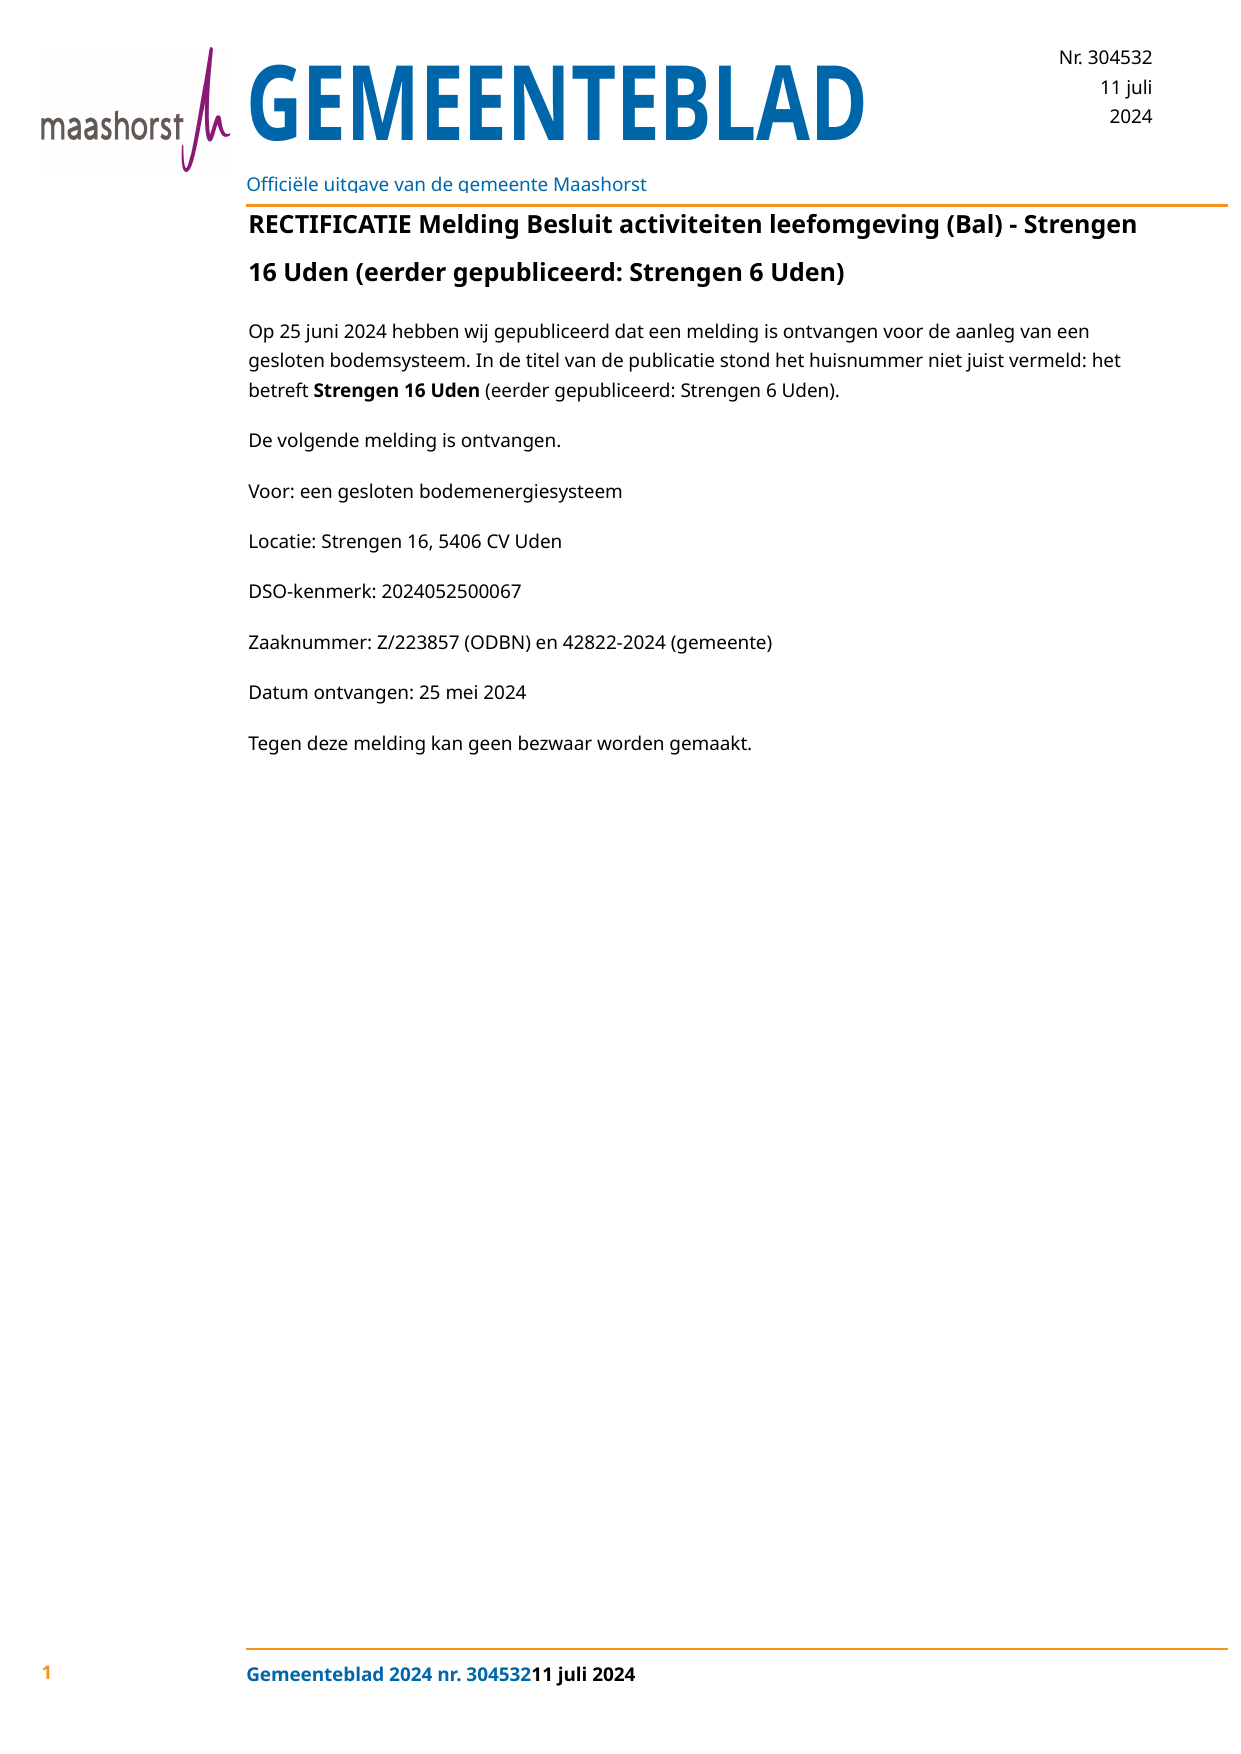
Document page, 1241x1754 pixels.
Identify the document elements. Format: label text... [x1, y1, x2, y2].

text Voor: een gesloten bodemenergiesysteem [248, 478, 1152, 504]
text Tegen deze melding kan geen bezwaar worden gemaakt. [248, 730, 1152, 756]
picture [41, 47, 231, 172]
text Locatie: Strengen 16, 5406 CV Uden [248, 528, 1152, 554]
text DSO-kenmerk: 2024052500067 [248, 579, 1152, 604]
text Zaaknummer: Z/223857 (ODBN) en 42822-2024 (gemeente) [248, 629, 1152, 655]
text De volgende melding is ontvangen. [248, 427, 1152, 453]
text Op 25 juni 2024 hebben wij gepubliceerd dat een melding is ontvangen voor de aanleg van een gesloten bodemsysteem. In de titel van de publicatie stond het huisnummer niet juist vermeld: het betreft Strengen 16 Uden (eerder gepubliceerd: Strengen 6 Uden). [248, 318, 1152, 403]
text RECTIFICATIE Melding Besluit activiteiten leefomgeving (Bal) - Strengen 16 Uden (eerder gepubliceerd: Strengen 6 Uden) [248, 207, 1152, 288]
text Datum ontvangen: 25 mei 2024 [248, 679, 1152, 705]
